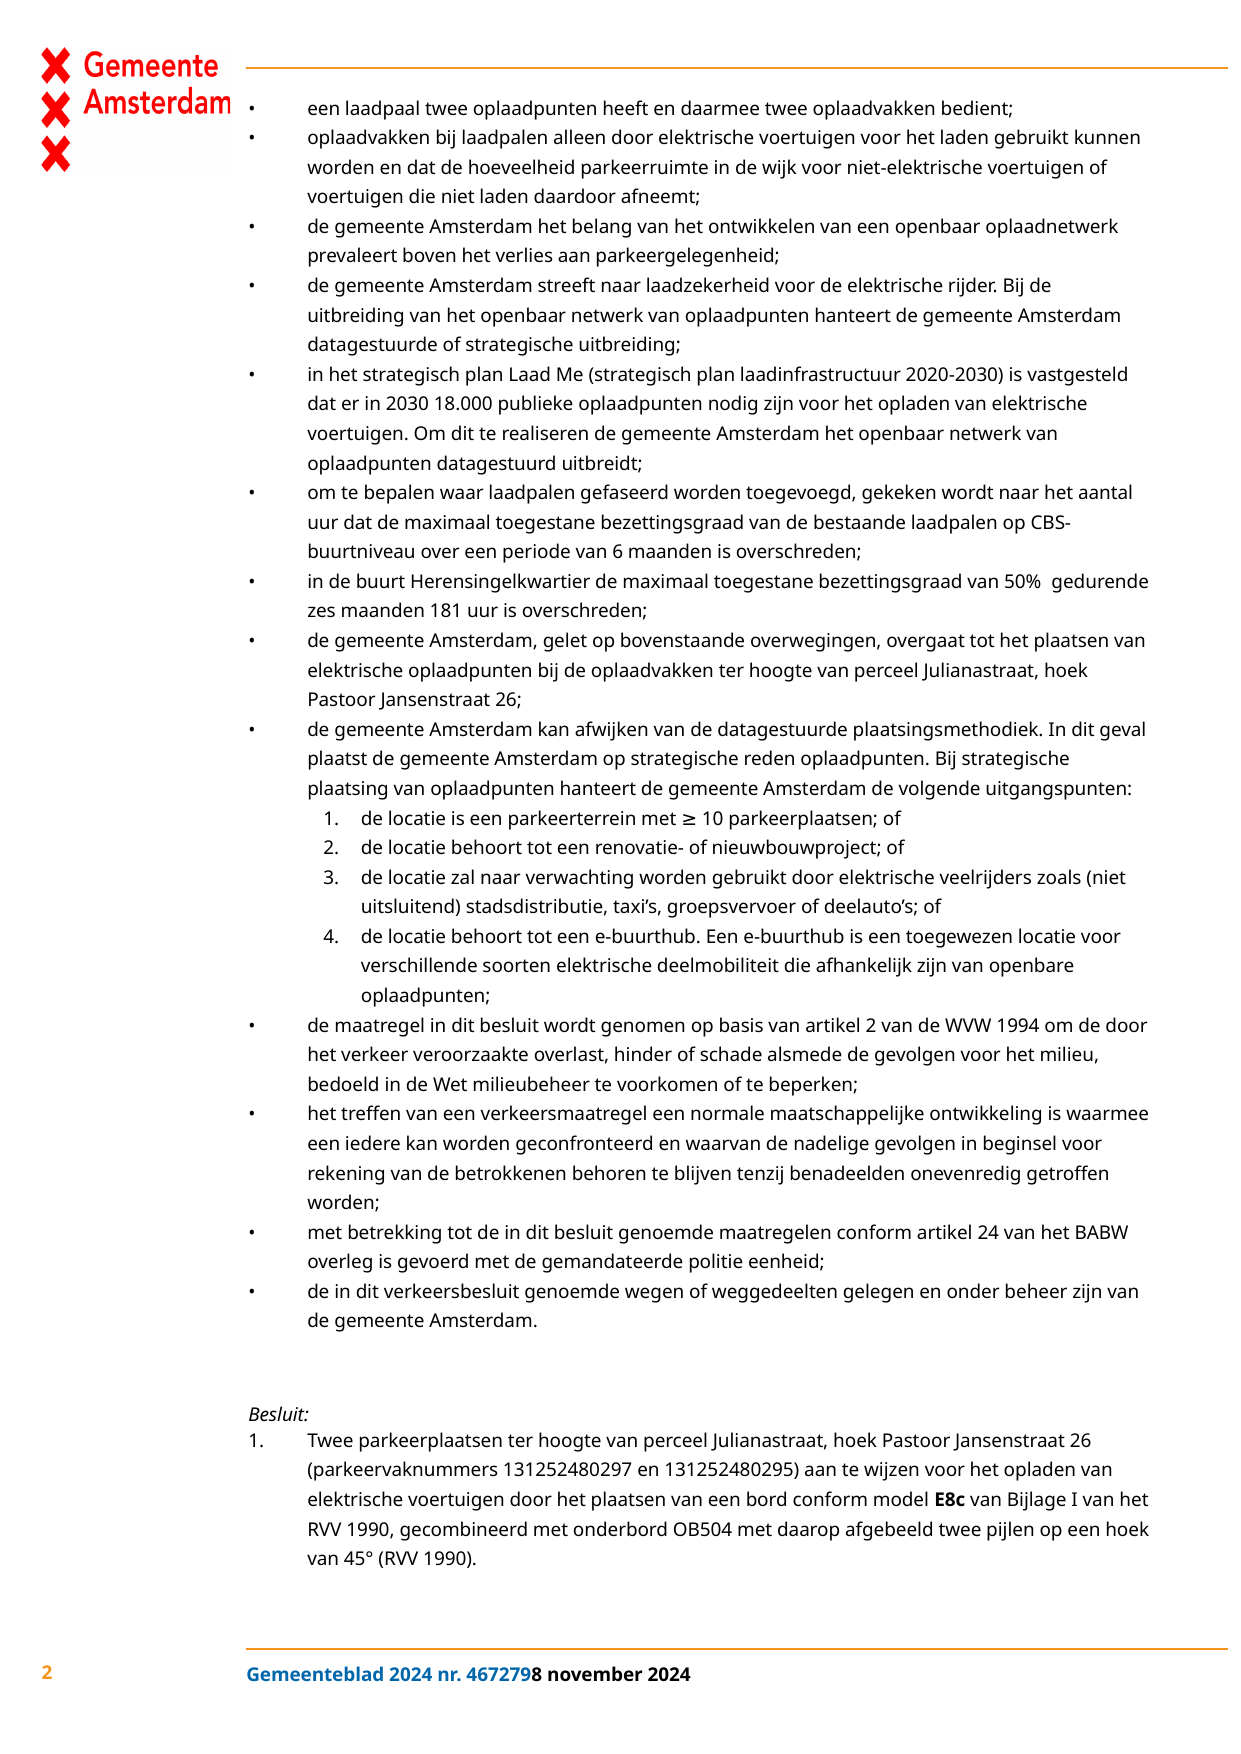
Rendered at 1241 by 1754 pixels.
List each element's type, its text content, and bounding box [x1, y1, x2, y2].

list in het strategisch plan Laad Me (strategisch plan laadinfrastructuur 2020-2030) is vastgesteld dat er in 2030 18.000 publieke oplaadpunten nodig zijn voor het opladen van elektrische voertuigen. Om dit te realiseren de gemeente Amsterdam het openbaar netwerk van oplaadpunten datagestuurd uitbreidt; [248, 361, 1152, 476]
list het treffen van een verkeersmaatregel een normale maatschappelijke ontwikkeling is waarmee een iedere kan worden geconfronteerd en waarvan de nadelige gevolgen in beginsel voor rekening van de betrokkenen behoren te blijven tenzij benadeelden onevenredig getroffen worden; [248, 1101, 1152, 1215]
list de gemeente Amsterdam kan afwijken van de datagestuurde plaatsingsmethodiek. In dit geval plaatst de gemeente Amsterdam op strategische reden oplaadpunten. Bij strategische plaatsing van oplaadpunten hanteert de gemeente Amsterdam de volgende uitgangspunten: [248, 716, 1152, 801]
list de maatregel in dit besluit wordt genomen op basis van artikel 2 van de WVW 1994 om de door het verkeer veroorzaakte overlast, hinder of schade alsmede de gevolgen voor het milieu, bedoeld in de Wet milieubeheer te voorkomen of te beperken; [248, 1012, 1152, 1097]
list in de buurt Herensingelkwartier de maximaal toegestane bezettingsgraad van 50% gedurende zes maanden 181 uur is overschreden; [248, 568, 1152, 623]
list de locatie behoort tot een renovatie- of nieuwbouwproject; of [323, 834, 1152, 860]
picture [41, 47, 231, 172]
list de gemeente Amsterdam het belang van het ontwikkelen van een openbaar oplaadnetwerk prevaleert boven het verlies aan parkeergelegenheid; [248, 213, 1152, 268]
list de locatie behoort tot een e-buurthub. Een e-buurthub is een toegewezen locatie voor verschillende soorten elektrische deelmobiliteit die afhankelijk zijn van openbare oplaadpunten; [323, 923, 1152, 1008]
list oplaadvakken bij laadpalen alleen door elektrische voertuigen voor het laden gebruikt kunnen worden en dat de hoeveelheid parkeerruimte in de wijk voor niet-elektrische voertuigen of voertuigen die niet laden daardoor afneemt; [248, 124, 1152, 209]
list de in dit verkeersbesluit genoemde wegen of weggedeelten gelegen en onder beheer zijn van de gemeente Amsterdam. [248, 1278, 1152, 1333]
list de locatie is een parkeerterrein met ≥ 10 parkeerplaatsen; of [323, 805, 1152, 831]
list met betrekking tot de in dit besluit genoemde maatregelen conform artikel 24 van het BABW overleg is gevoerd met de gemandateerde politie eenheid; [248, 1219, 1152, 1274]
list Twee parkeerplaatsen ter hoogte van perceel Julianastraat, hoek Pastoor Jansenstraat 26 (parkeervaknummers 131252480297 en 131252480295) aan te wijzen voor het opladen van elektrische voertuigen door het plaatsen van een bord conform model E8c van Bijlage I van het RVV 1990, gecombineerd met onderbord OB504 met daarop afgebeeld twee pijlen op een hoek van 45° (RVV 1990). [248, 1427, 1152, 1571]
list de gemeente Amsterdam streeft naar laadzekerheid voor de elektrische rijder. Bij de uitbreiding van het openbaar netwerk van oplaadpunten hanteert de gemeente Amsterdam datagestuurde of strategische uitbreiding; [248, 272, 1152, 357]
text Besluit: [248, 1401, 1152, 1427]
list een laadpaal twee oplaadpunten heeft en daarmee twee oplaadvakken bedient; [248, 95, 1152, 121]
list de locatie zal naar verwachting worden gebruikt door elektrische veelrijders zoals (niet uitsluitend) stadsdistributie, taxi’s, groepsvervoer of deelauto’s; of [323, 864, 1152, 919]
list om te bepalen waar laadpalen gefaseerd worden toegevoegd, gekeken wordt naar het aantal uur dat de maximaal toegestane bezettingsgraad van de bestaande laadpalen op CBS-buurtniveau over een periode van 6 maanden is overschreden; [248, 479, 1152, 564]
list de gemeente Amsterdam, gelet op bovenstaande overwegingen, overgaat tot het plaatsen van elektrische oplaadpunten bij de oplaadvakken ter hoogte van perceel Julianastraat, hoek Pastoor Jansenstraat 26; [248, 627, 1152, 712]
